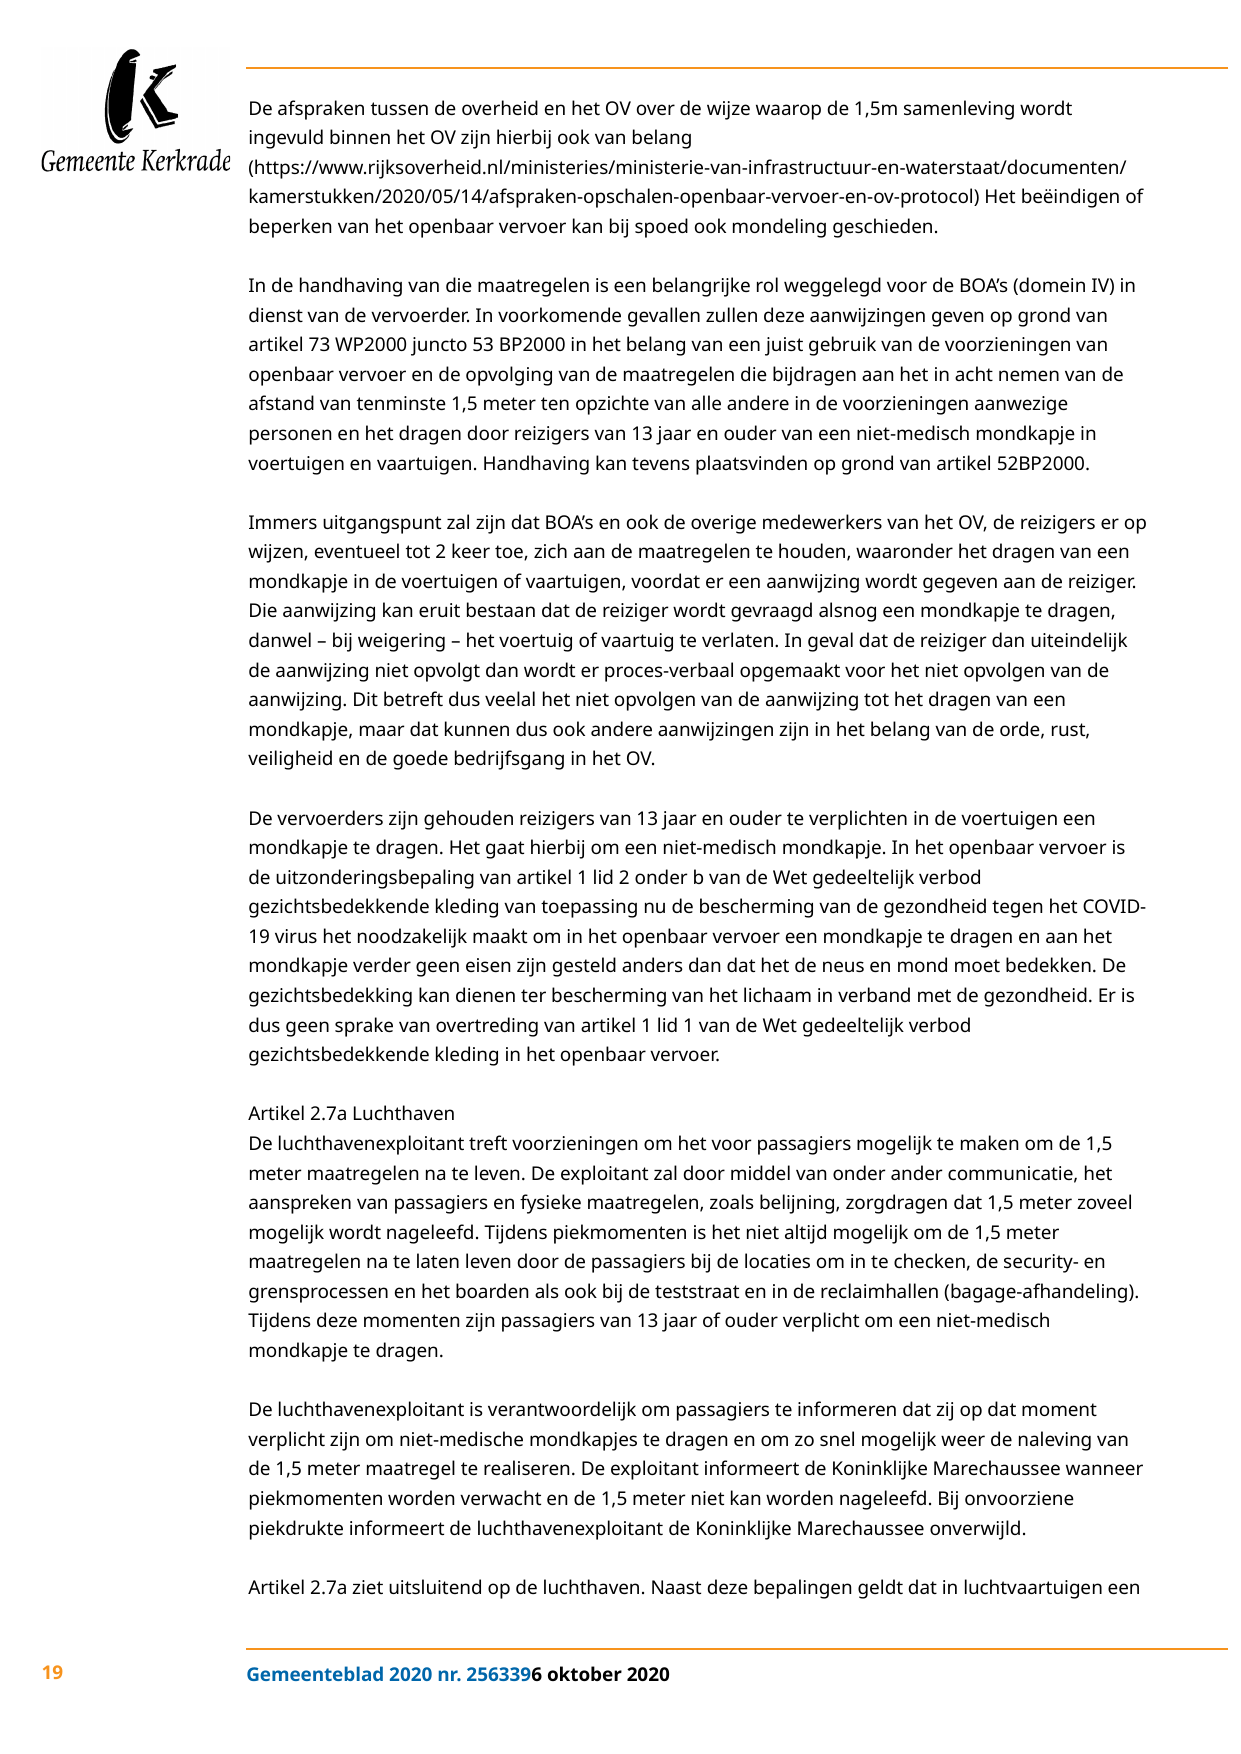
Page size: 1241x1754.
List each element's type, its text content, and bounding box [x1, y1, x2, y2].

text De luchthavenexploitant is verantwoordelijk om passagiers te informeren dat zij op dat moment verplicht zijn om niet-medische mondkapjes te dragen en om zo snel mogelijk weer de naleving van de 1,5 meter maatregel te realiseren. De exploitant informeert de Koninklijke Marechaussee wanneer piekmomenten worden verwacht en de 1,5 meter niet kan worden nageleefd. Bij onvoorziene piekdrukte informeert de luchthavenexploitant de Koninklijke Marechaussee onverwijld. [248, 1396, 1152, 1541]
text De afspraken tussen de overheid en het OV over de wijze waarop de 1,5m samenleving wordt ingevuld binnen het OV zijn hierbij ook van belang (https://www.rijksoverheid.nl/ministeries/ministerie-van-infrastructuur-en-waterstaat/documenten/kamerstukken/2020/05/14/afspraken-opschalen-openbaar-vervoer-en-ov-protocol) Het beëindigen of beperken van het openbaar vervoer kan bij spoed ook mondeling geschieden. [248, 95, 1152, 239]
text De luchthavenexploitant treft voorzieningen om het voor passagiers mogelijk te maken om de 1,5 meter maatregelen na te leven. De exploitant zal door middel van onder ander communicatie, het aanspreken van passagiers en fysieke maatregelen, zoals belijning, zorgdragen dat 1,5 meter zoveel mogelijk wordt nageleefd. Tijdens piekmomenten is het niet altijd mogelijk om de 1,5 meter maatregelen na te laten leven door de passagiers bij de locaties om in te checken, de security- en grensprocessen en het boarden als ook bij de teststraat en in de reclaimhallen (bagage-afhandeling). Tijdens deze momenten zijn passagiers van 13 jaar of ouder verplicht om een niet-medisch mondkapje te dragen. [248, 1130, 1152, 1363]
text Artikel 2.7a ziet uitsluitend op de luchthaven. Naast deze bepalingen geldt dat in luchtvaartuigen een [248, 1574, 1152, 1600]
text Immers uitgangspunt zal zijn dat BOA’s en ook de overige medewerkers van het OV, de reizigers er op wijzen, eventueel tot 2 keer toe, zich aan de maatregelen te houden, waaronder het dragen van een mondkapje in de voertuigen of vaartuigen, voordat er een aanwijzing wordt gegeven aan de reiziger. Die aanwijzing kan eruit bestaan dat de reiziger wordt gevraagd alsnog een mondkapje te dragen, danwel – bij weigering – het voertuig of vaartuig te verlaten. In geval dat de reiziger dan uiteindelijk de aanwijzing niet opvolgt dan wordt er proces-verbaal opgemaakt voor het niet opvolgen van de aanwijzing. Dit betreft dus veelal het niet opvolgen van de aanwijzing tot het dragen van een mondkapje, maar dat kunnen dus ook andere aanwijzingen zijn in het belang van de orde, rust, veiligheid en de goede bedrijfsgang in het OV. [248, 509, 1152, 771]
picture [41, 47, 231, 172]
text Artikel 2.7a Luchthaven [248, 1101, 1152, 1126]
text De vervoerders zijn gehouden reizigers van 13 jaar en ouder te verplichten in de voertuigen een mondkapje te dragen. Het gaat hierbij om een niet-medisch mondkapje. In het openbaar vervoer is de uitzonderingsbepaling van artikel 1 lid 2 onder b van de Wet gedeeltelijk verbod gezichtsbedekkende kleding van toepassing nu de bescherming van de gezondheid tegen het COVID-19 virus het noodzakelijk maakt om in het openbaar vervoer een mondkapje te dragen en aan het mondkapje verder geen eisen zijn gesteld anders dan dat het de neus en mond moet bedekken. De gezichtsbedekking kan dienen ter bescherming van het lichaam in verband met de gezondheid. Er is dus geen sprake van overtreding van artikel 1 lid 1 van de Wet gedeeltelijk verbod gezichtsbedekkende kleding in het openbaar vervoer. [248, 805, 1152, 1067]
text In de handhaving van die maatregelen is een belangrijke rol weggelegd voor de BOA’s (domein IV) in dienst van de vervoerder. In voorkomende gevallen zullen deze aanwijzingen geven op grond van artikel 73 WP2000 juncto 53 BP2000 in het belang van een juist gebruik van de voorzieningen van openbaar vervoer en de opvolging van de maatregelen die bijdragen aan het in acht nemen van de afstand van tenminste 1,5 meter ten opzichte van alle andere in de voorzieningen aanwezige personen en het dragen door reizigers van 13 jaar en ouder van een niet-medisch mondkapje in voertuigen en vaartuigen. Handhaving kan tevens plaatsvinden op grond van artikel 52BP2000. [248, 272, 1152, 476]
